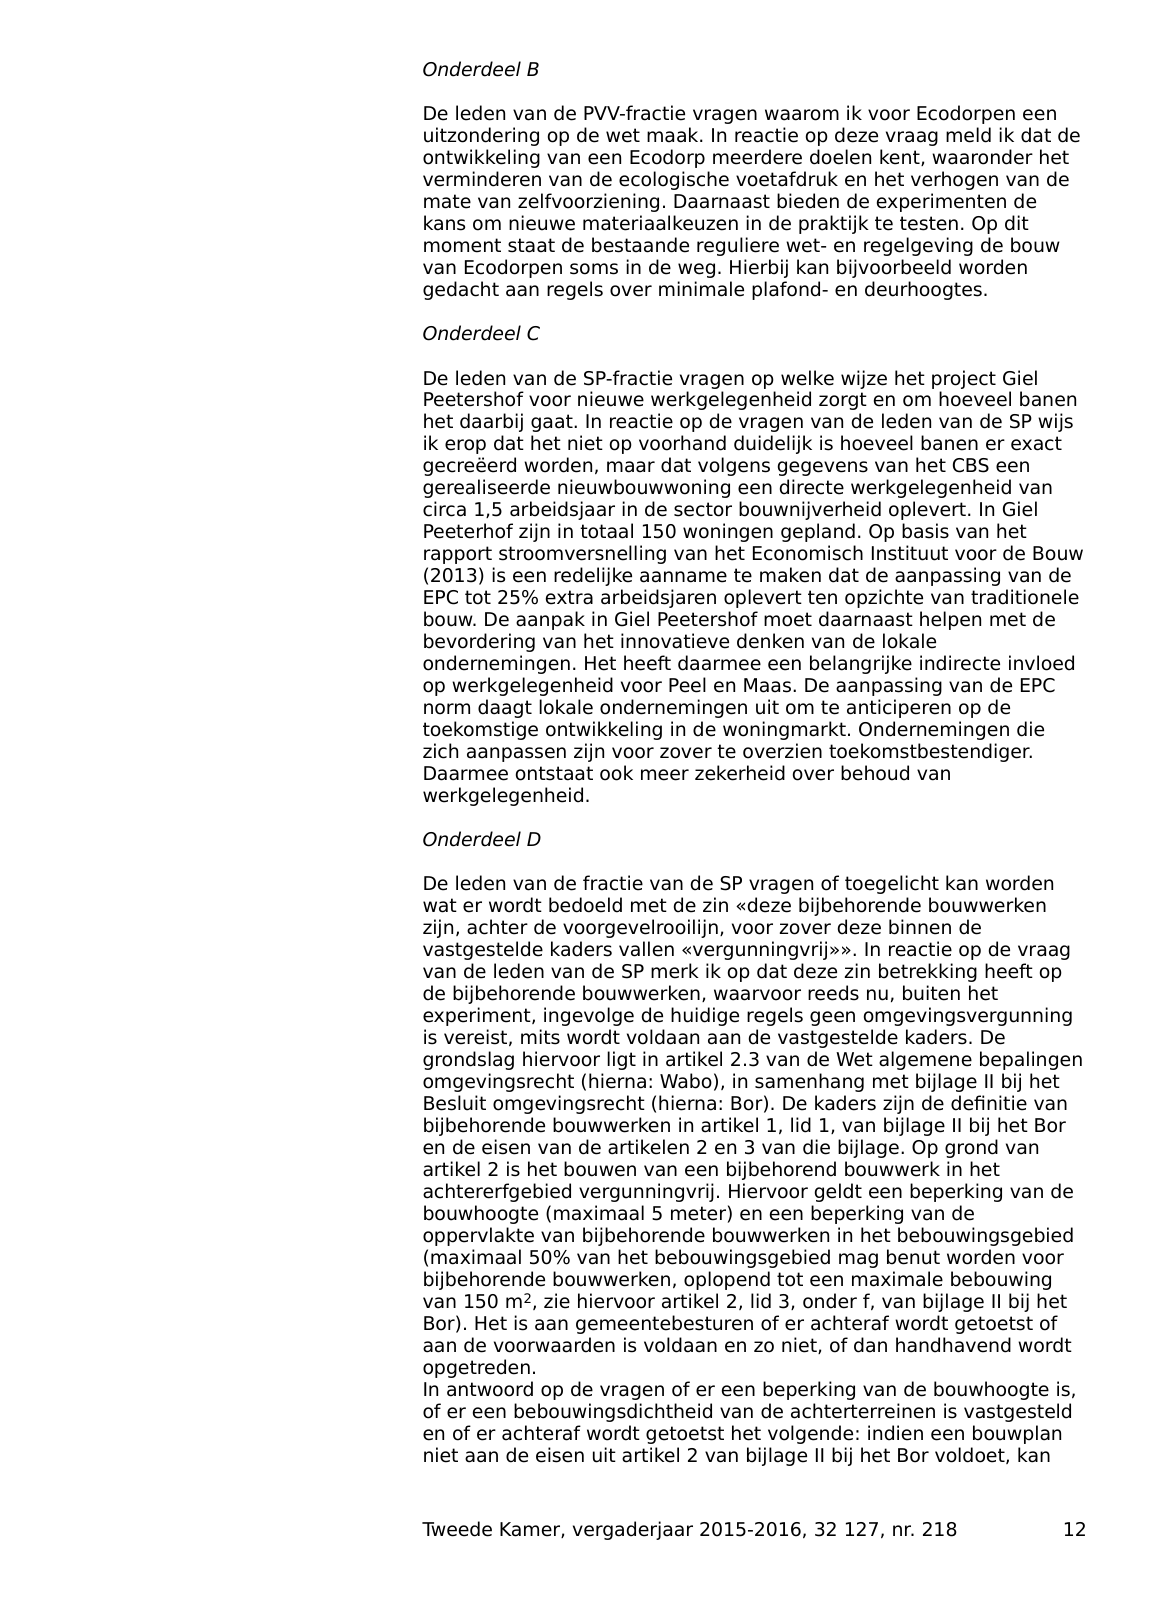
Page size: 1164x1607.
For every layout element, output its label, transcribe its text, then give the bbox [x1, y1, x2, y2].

subtitle Onderdeel C [422, 323, 1087, 345]
text In antwoord op de vragen of er een beperking van de bouwhoogte is, of er een bebouwingsdichtheid van de achterterreinen is vastgesteld en of er achteraf wordt getoetst het volgende: indien een bouwplan niet aan de eisen uit artikel 2 van bijlage II bij het Bor voldoet, kan [422, 1379, 1087, 1467]
subtitle Onderdeel D [422, 829, 1087, 851]
text De leden van de PVV-fractie vragen waarom ik voor Ecodorpen een uitzondering op de wet maak. In reactie op deze vraag meld ik dat de ontwikkeling van een Ecodorp meerdere doelen kent, waaronder het verminderen van de ecologische voetafdruk en het verhogen van de mate van zelfvoorziening. Daarnaast bieden de experimenten de kans om nieuwe materiaalkeuzen in de praktijk te testen. Op dit moment staat de bestaande reguliere wet- en regelgeving de bouw van Ecodorpen soms in de weg. Hierbij kan bijvoorbeeld worden gedacht aan regels over minimale plafond- en deurhoogtes. [422, 103, 1087, 301]
text De leden van de SP-fractie vragen op welke wijze het project Giel Peetershof voor nieuwe werkgelegenheid zorgt en om hoeveel banen het daarbij gaat. In reactie op de vragen van de leden van de SP wijs ik erop dat het niet op voorhand duidelijk is hoeveel banen er exact gecreëerd worden, maar dat volgens gegevens van het CBS een gerealiseerde nieuwbouwwoning een directe werkgelegenheid van circa 1,5 arbeidsjaar in de sector bouwnijverheid oplevert. In Giel Peeterhof zijn in totaal 150 woningen gepland. Op basis van het rapport stroomversnelling van het Economisch Instituut voor de Bouw (2013) is een redelijke aanname te maken dat de aanpassing van de EPC tot 25% extra arbeidsjaren oplevert ten opzichte van traditionele bouw. De aanpak in Giel Peetershof moet daarnaast helpen met de bevordering van het innovatieve denken van de lokale ondernemingen. Het heeft daarmee een belangrijke indirecte invloed op werkgelegenheid voor Peel en Maas. De aanpassing van de EPC norm daagt lokale ondernemingen uit om te anticiperen op de toekomstige ontwikkeling in de woningmarkt. Ondernemingen die zich aanpassen zijn voor zover te overzien toekomstbestendiger. Daarmee ontstaat ook meer zekerheid over behoud van werkgelegenheid. [422, 367, 1087, 807]
subtitle Onderdeel B [422, 59, 1087, 81]
text De leden van de fractie van de SP vragen of toegelicht kan worden wat er wordt bedoeld met de zin «deze bijbehorende bouwwerken zijn, achter de voorgevelrooilijn, voor zover deze binnen de vastgestelde kaders vallen «vergunningvrij»». In reactie op de vraag van de leden van de SP merk ik op dat deze zin betrekking heeft op de bijbehorende bouwwerken, waarvoor reeds nu, buiten het experiment, ingevolge de huidige regels geen omgevingsvergunning is vereist, mits wordt voldaan aan de vastgestelde kaders. De grondslag hiervoor ligt in artikel 2.3 van de Wet algemene bepalingen omgevingsrecht (hierna: Wabo), in samenhang met bijlage II bij het Besluit omgevingsrecht (hierna: Bor). De kaders zijn de definitie van bijbehorende bouwwerken in artikel 1, lid 1, van bijlage II bij het Bor en de eisen van de artikelen 2 en 3 van die bijlage. Op grond van artikel 2 is het bouwen van een bijbehorend bouwwerk in het achtererfgebied vergunningvrij. Hiervoor geldt een beperking van de bouwhoogte (maximaal 5 meter) en een beperking van de oppervlakte van bijbehorende bouwwerken in het bebouwingsgebied (maximaal 50% van het bebouwingsgebied mag benut worden voor bijbehorende bouwwerken, oplopend tot een maximale bebouwing van 150 m2, zie hiervoor artikel 2, lid 3, onder f, van bijlage II bij het Bor). Het is aan gemeentebesturen of er achteraf wordt getoetst of aan de voorwaarden is voldaan en zo niet, of dan handhavend wordt opgetreden. [422, 873, 1087, 1379]
